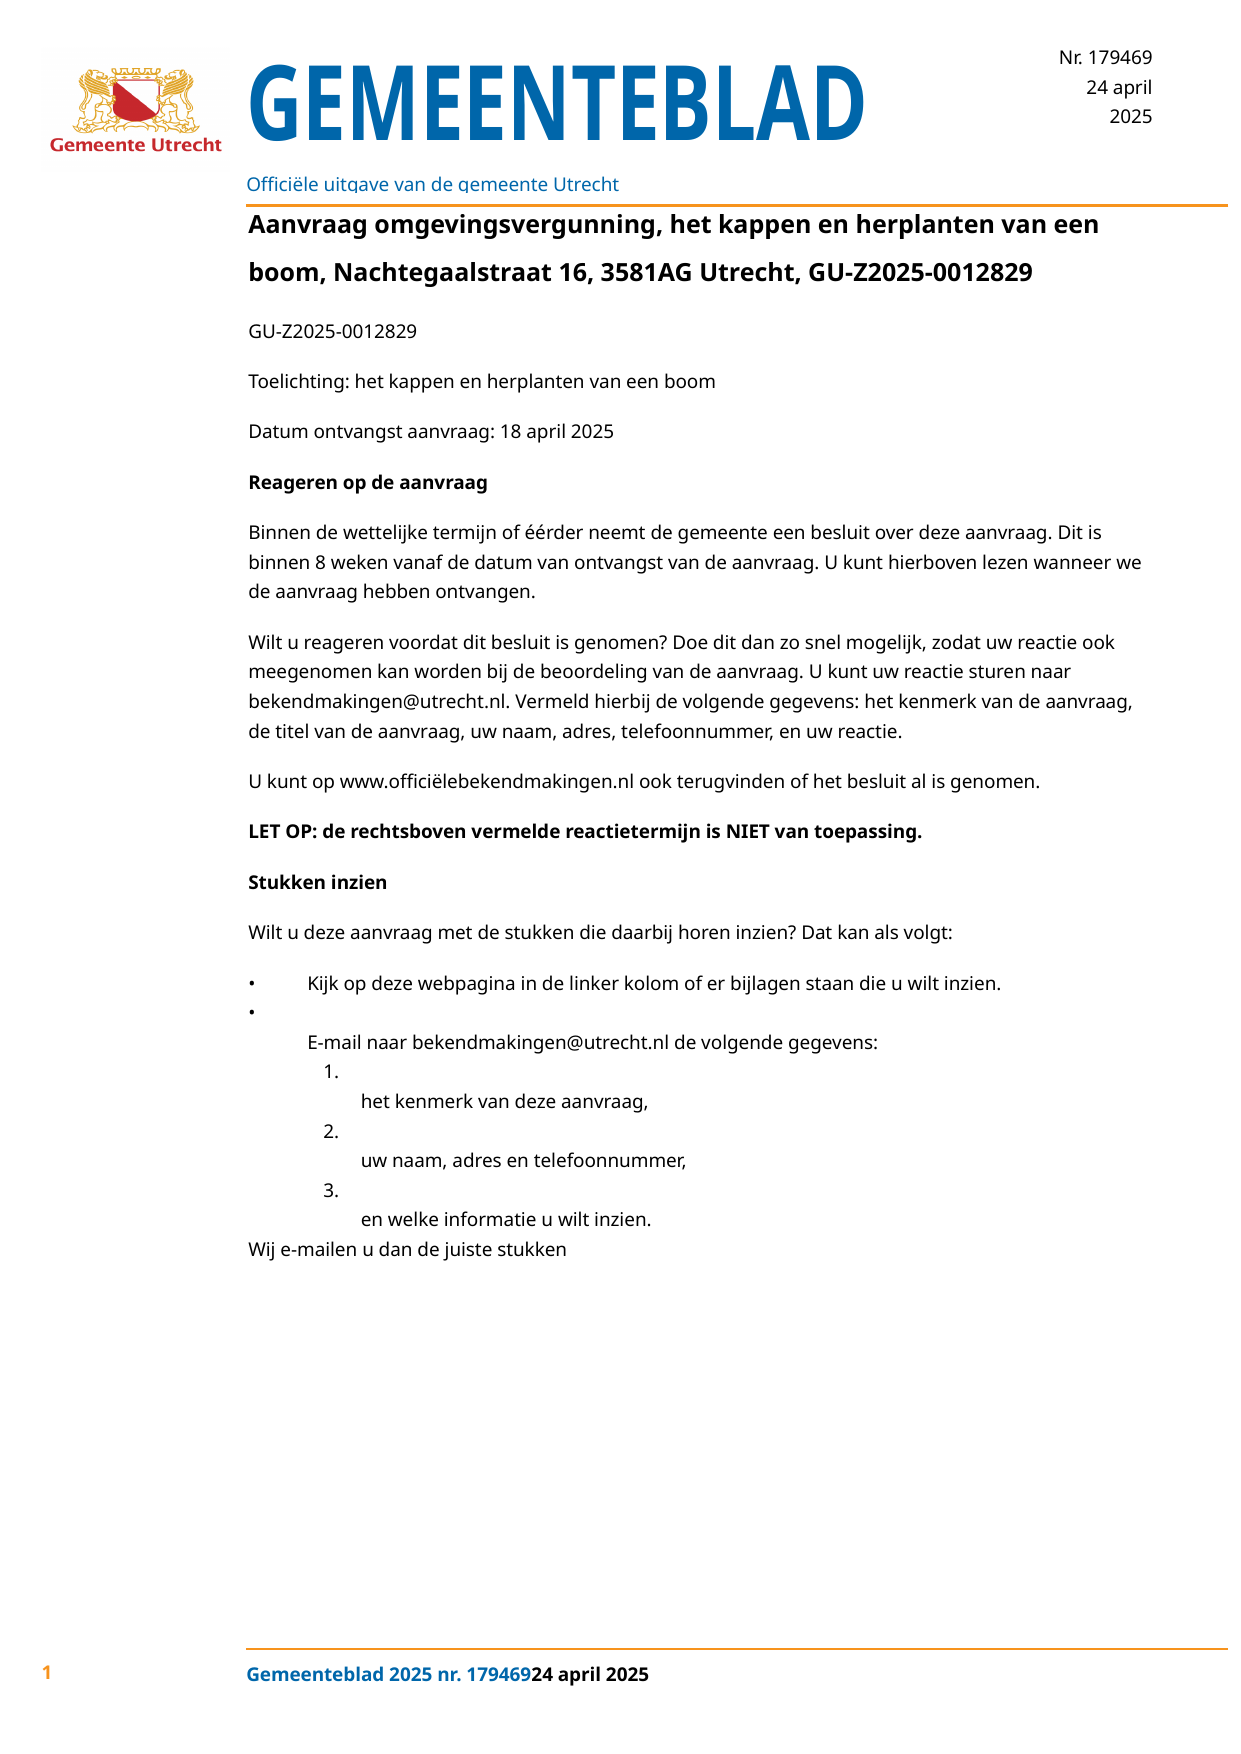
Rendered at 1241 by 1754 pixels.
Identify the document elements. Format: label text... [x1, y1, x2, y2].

list E-mail naar bekendmakingen@utrecht.nl de volgende gegevens: [248, 1029, 1152, 1055]
picture [41, 47, 231, 172]
text U kunt op www.officiëlebekendmakingen.nl ook terugvinden of het besluit al is genomen. [248, 768, 1152, 794]
text Binnen de wettelijke termijn of éérder neemt de gemeente een besluit over deze aanvraag. Dit is binnen 8 weken vanaf de datum van ontvangst van de aanvraag. U kunt hierboven lezen wanneer we de aanvraag hebben ontvangen. [248, 519, 1152, 604]
text Wij e-mailen u dan de juiste stukken [248, 1236, 1152, 1262]
text Toelichting: het kappen en herplanten van een boom [248, 368, 1152, 394]
list uw naam, adres en telefoonnummer, [323, 1147, 1152, 1173]
text GU-Z2025-0012829 [248, 318, 1152, 344]
text LET OP: de rechtsboven vermelde reactietermijn is NIET van toepassing. [248, 819, 1152, 844]
text Datum ontvangst aanvraag: 18 april 2025 [248, 419, 1152, 444]
text Aanvraag omgevingsvergunning, het kappen en herplanten van een boom, Nachtegaalstraat 16, 3581AG Utrecht, GU-Z2025-0012829 [248, 207, 1152, 288]
list het kenmerk van deze aanvraag, [323, 1088, 1152, 1114]
list en welke informatie u wilt inzien. [323, 1207, 1152, 1232]
list Kijk op deze webpagina in de linker kolom of er bijlagen staan die u wilt inzien. [248, 970, 1152, 996]
text Wilt u deze aanvraag met de stukken die daarbij horen inzien? Dat kan als volgt: [248, 919, 1152, 945]
text Reageren op de aanvraag [248, 469, 1152, 495]
text Wilt u reageren voordat dit besluit is genomen? Doe dit dan zo snel mogelijk, zodat uw reactie ook meegenomen kan worden bij de beoordeling van de aanvraag. U kunt uw reactie sturen naar bekendmakingen@utrecht.nl. Vermeld hierbij de volgende gegevens: het kenmerk van de aanvraag, de titel van de aanvraag, uw naam, adres, telefoonnummer, en uw reactie. [248, 629, 1152, 744]
text Stukken inzien [248, 869, 1152, 895]
